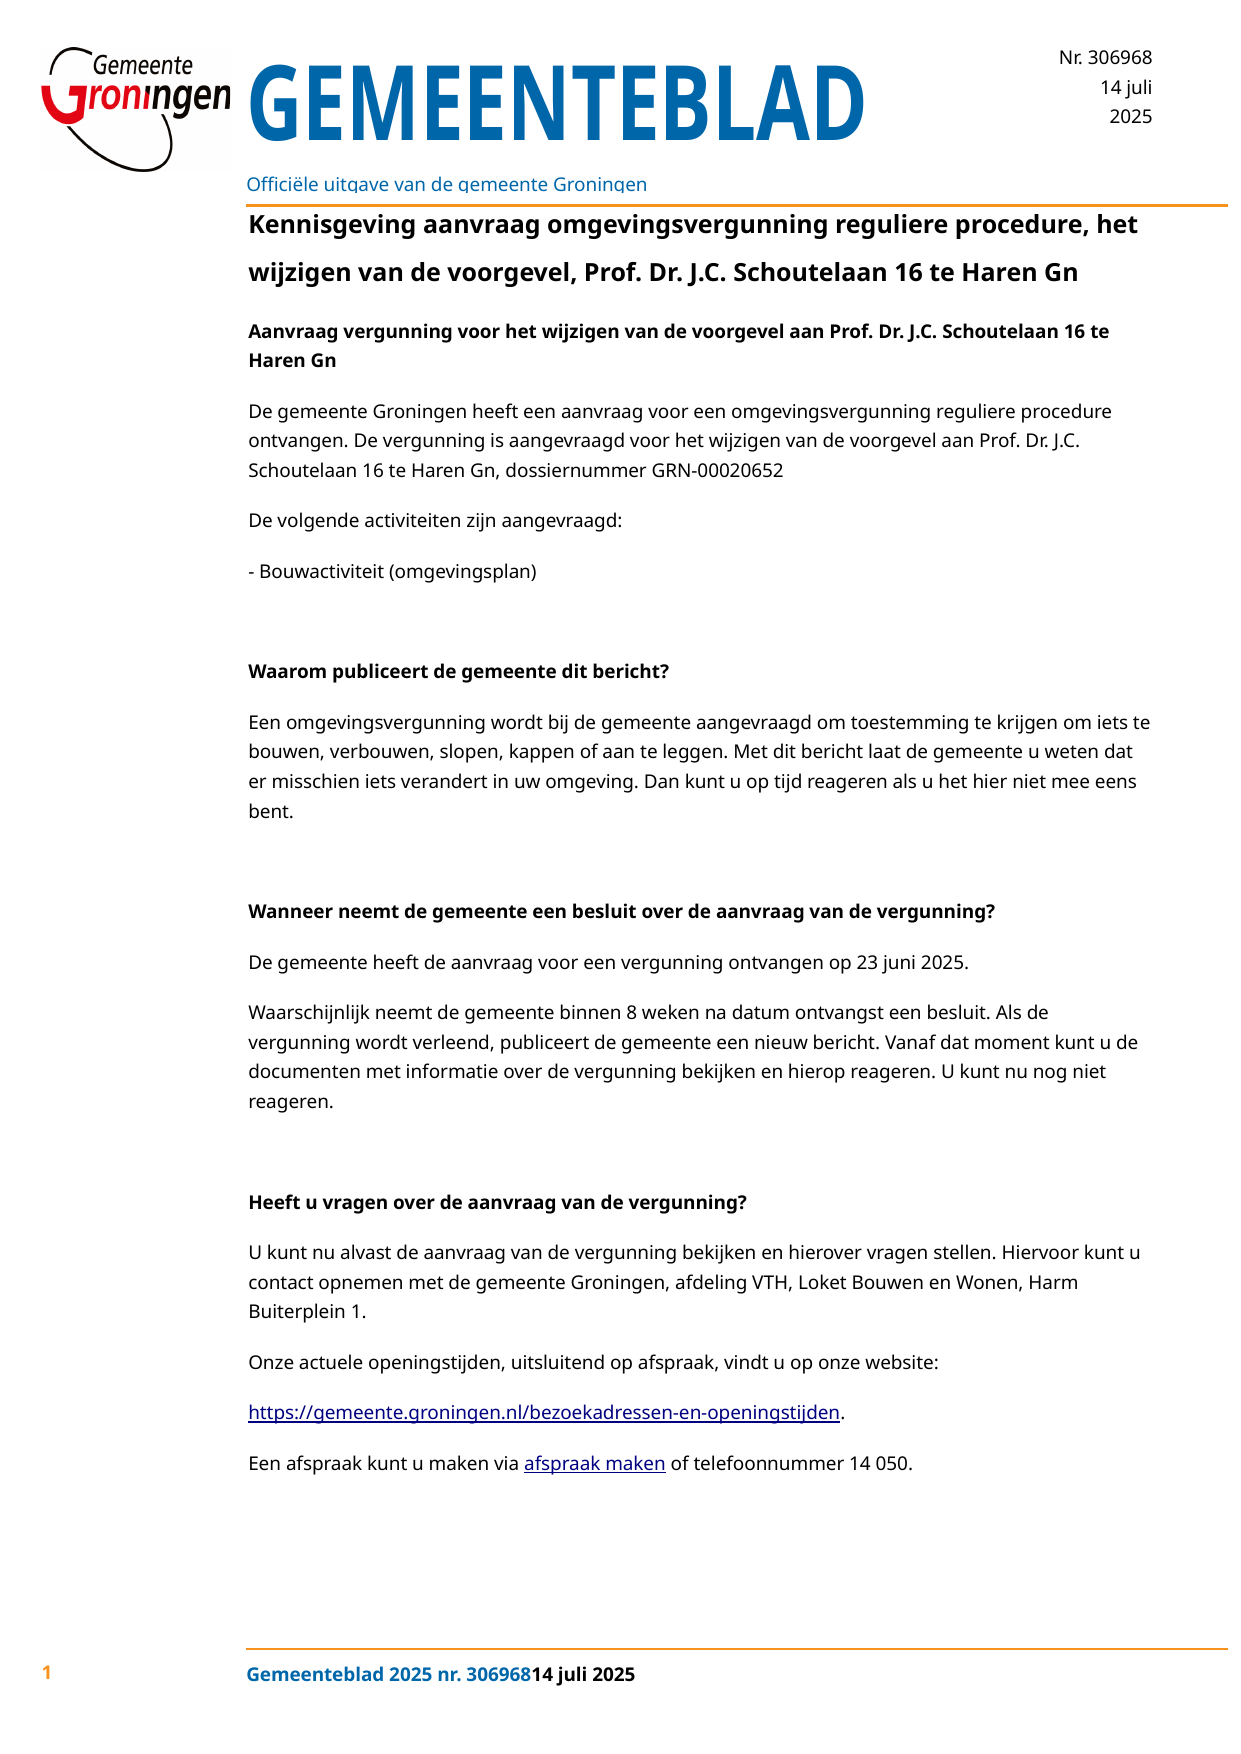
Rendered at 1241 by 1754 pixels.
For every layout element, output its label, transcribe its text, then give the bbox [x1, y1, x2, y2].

text Wanneer neemt de gemeente een besluit over de aanvraag van de vergunning? [248, 899, 1152, 924]
text U kunt nu alvast de aanvraag van de vergunning bekijken en hierover vragen stellen. Hiervoor kunt u contact opnemen met de gemeente Groningen, afdeling VTH, Loket Bouwen en Wonen, Harm Buiterplein 1. [248, 1239, 1152, 1324]
text Een omgevingsvergunning wordt bij de gemeente aangevraagd om toestemming te krijgen om iets te bouwen, verbouwen, slopen, kappen of aan te leggen. Met dit bericht laat de gemeente u weten dat er misschien iets verandert in uw omgeving. Dan kunt u op tijd reageren als u het hier niet mee eens bent. [248, 709, 1152, 824]
text Heeft u vragen over de aanvraag van de vergunning? [248, 1189, 1152, 1215]
text Waarschijnlijk neemt de gemeente binnen 8 weken na datum ontvangst een besluit. Als de vergunning wordt verleend, publiceert de gemeente een nieuw bericht. Vanaf dat moment kunt u de documenten met informatie over de vergunning bekijken en hierop reageren. U kunt nu nog niet reageren. [248, 999, 1152, 1114]
text Een afspraak kunt u maken via afspraak maken of telefoonnummer 14 050. [248, 1450, 1152, 1476]
text Aanvraag vergunning voor het wijzigen van de voorgevel aan Prof. Dr. J.C. Schoutelaan 16 te Haren Gn [248, 318, 1152, 373]
picture [41, 47, 231, 172]
text Onze actuele openingstijden, uitsluitend op afspraak, vindt u op onze website: [248, 1349, 1152, 1375]
text Waarom publiceert de gemeente dit bericht? [248, 659, 1152, 684]
text Kennisgeving aanvraag omgevingsvergunning reguliere procedure, het wijzigen van de voorgevel, Prof. Dr. J.C. Schoutelaan 16 te Haren Gn [248, 207, 1152, 288]
text De volgende activiteiten zijn aangevraagd: [248, 507, 1152, 533]
text https://gemeente.groningen.nl/bezoekadressen-en-openingstijden. [248, 1399, 1152, 1425]
text - Bouwactiviteit (omgevingsplan) [248, 558, 1152, 584]
text De gemeente Groningen heeft een aanvraag voor een omgevingsvergunning reguliere procedure ontvangen. De vergunning is aangevraagd voor het wijzigen van de voorgevel aan Prof. Dr. J.C. Schoutelaan 16 te Haren Gn, dossiernummer GRN-00020652 [248, 398, 1152, 483]
text De gemeente heeft de aanvraag voor een vergunning ontvangen op 23 juni 2025. [248, 949, 1152, 975]
